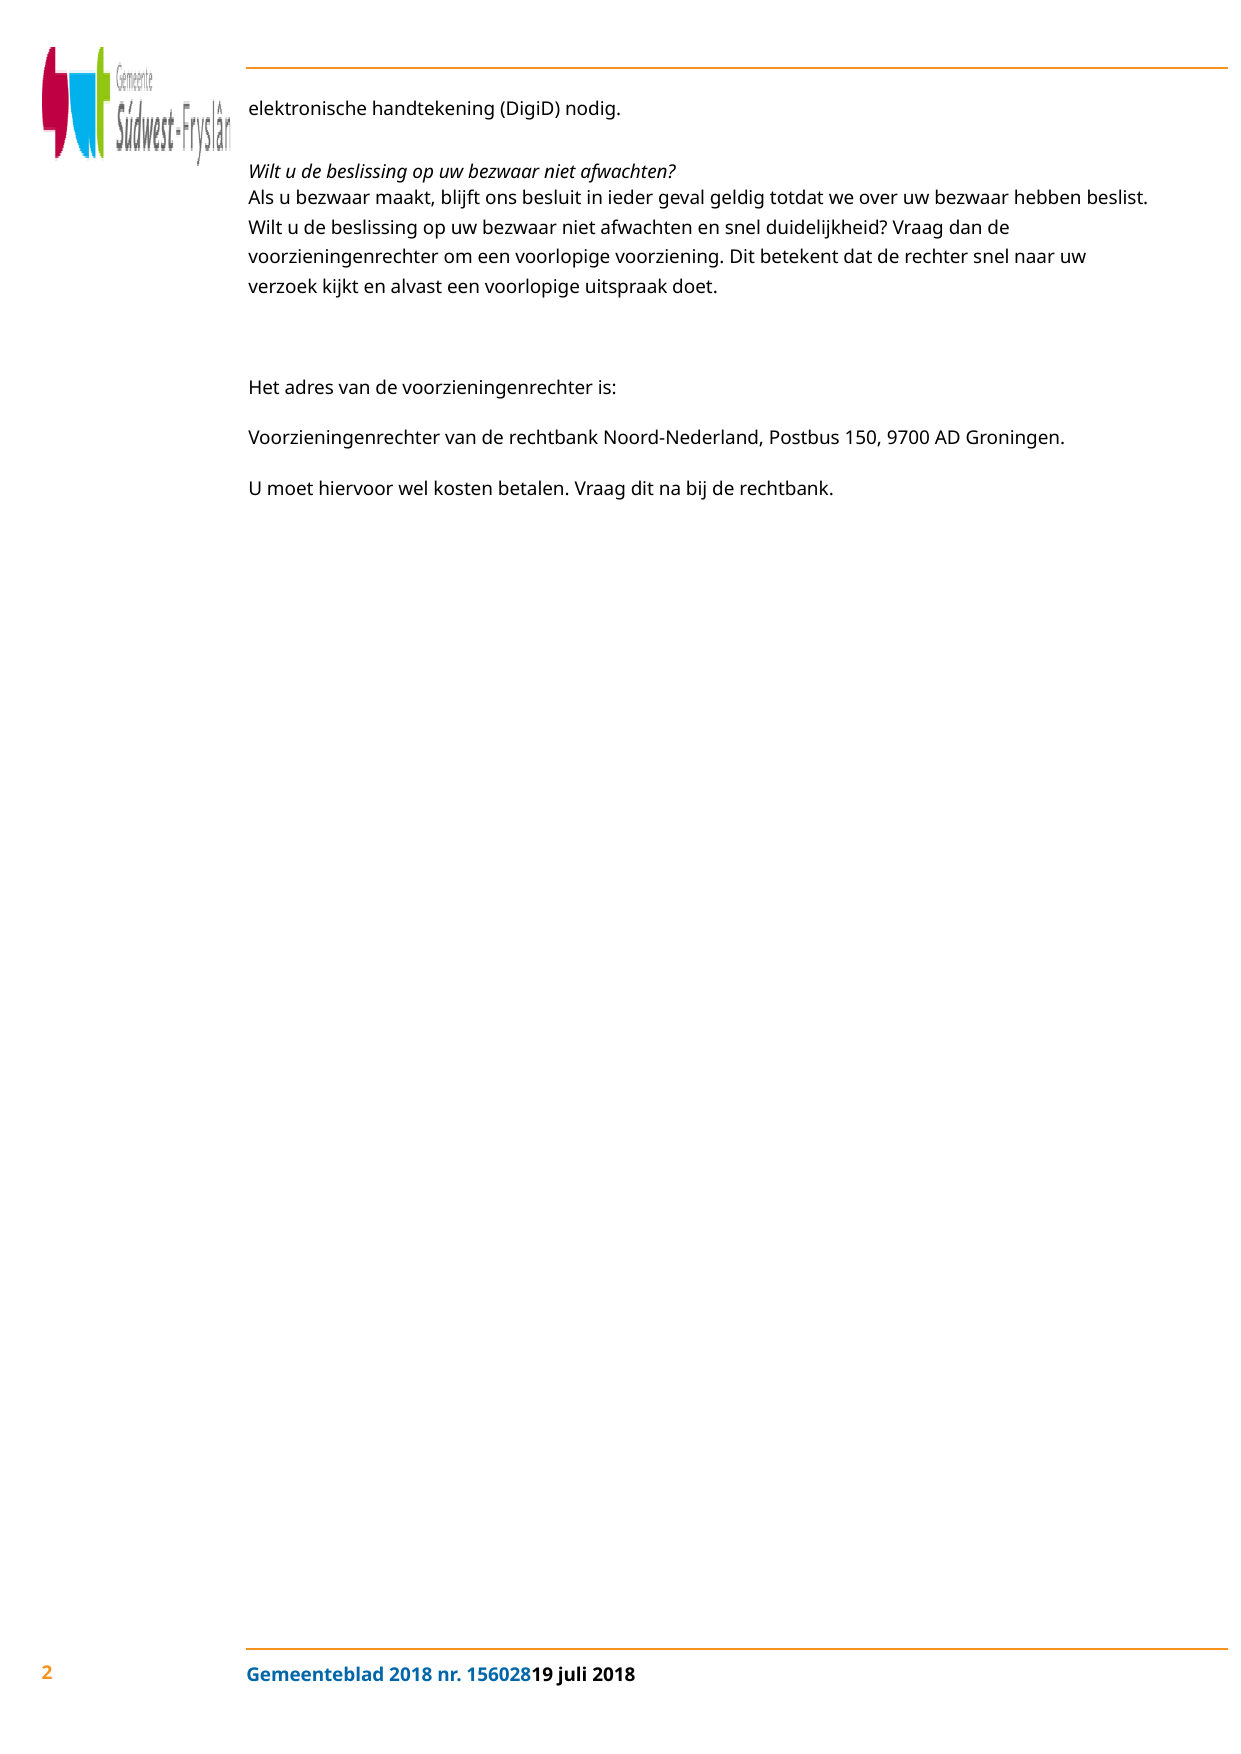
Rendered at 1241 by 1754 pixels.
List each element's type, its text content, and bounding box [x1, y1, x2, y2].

text Als u bezwaar maakt, blijft ons besluit in ieder geval geldig totdat we over uw bezwaar hebben beslist. Wilt u de beslissing op uw bezwaar niet afwachten en snel duidelijkheid? Vraag dan de voorzieningenrechter om een voorlopige voorziening. Dit betekent dat de rechter snel naar uw verzoek kijkt en alvast een voorlopige uitspraak doet. [248, 184, 1152, 299]
text Het adres van de voorzieningenrechter is: [248, 374, 1152, 400]
text Wilt u de beslissing op uw bezwaar niet afwachten? [248, 159, 1152, 184]
text Voorzieningenrechter van de rechtbank Noord-Nederland, Postbus 150, 9700 AD Groningen. [248, 424, 1152, 450]
text elektronische handtekening (DigiD) nodig. [248, 95, 1152, 121]
picture [41, 47, 231, 172]
text U moet hiervoor wel kosten betalen. Vraag dit na bij de rechtbank. [248, 475, 1152, 501]
